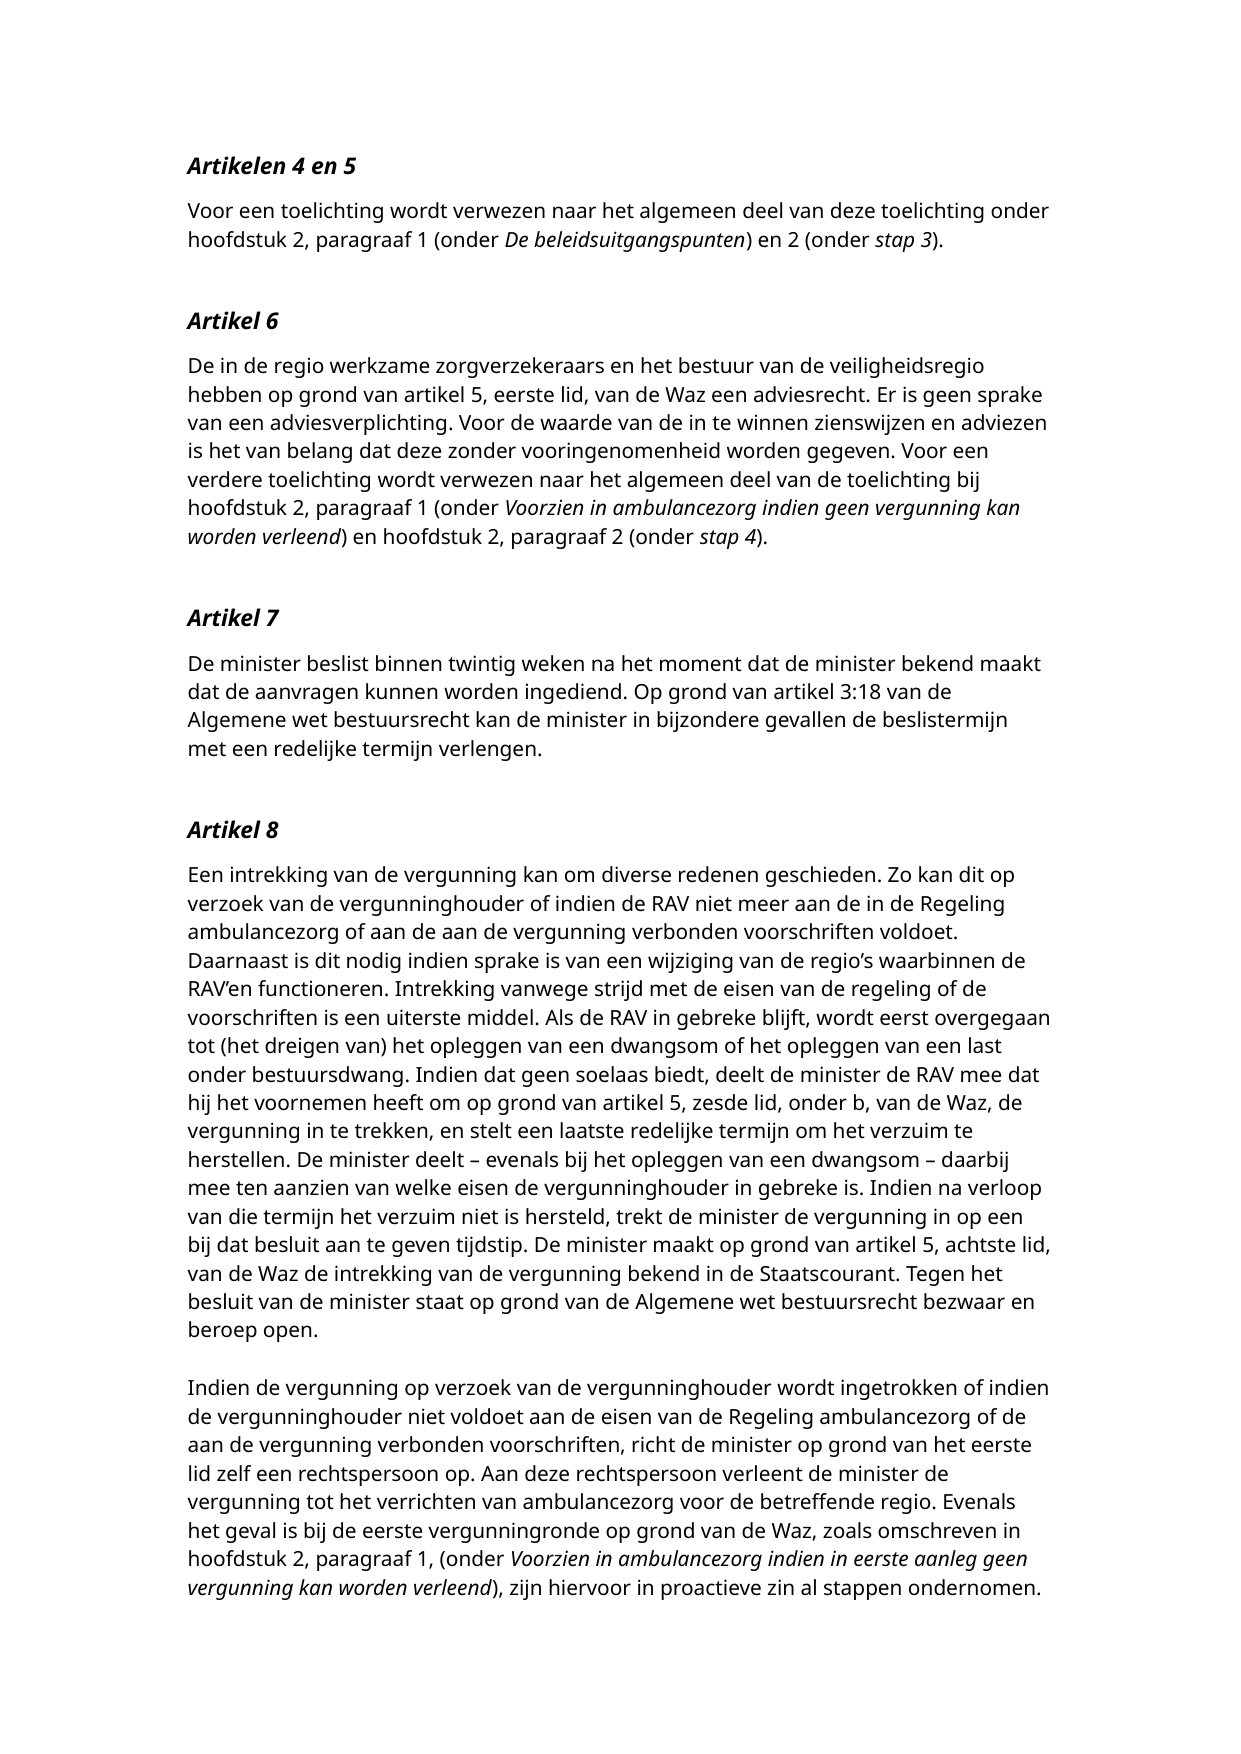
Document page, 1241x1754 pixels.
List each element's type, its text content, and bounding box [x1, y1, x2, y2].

subtitle Artikelen 4 en 5 [187, 150, 1053, 181]
subtitle Artikel 7 [187, 602, 1053, 634]
text Indien de vergunning op verzoek van de vergunninghouder wordt ingetrokken of indien de vergunninghouder niet voldoet aan de eisen van de Regeling ambulancezorg of de aan de vergunning verbonden voorschriften, richt de minister op grond van het eerste lid zelf een rechtspersoon op. Aan deze rechtspersoon verleent de minister de vergunning tot het verrichten van ambulancezorg voor de betreffende regio. Evenals het geval is bij de eerste vergunningronde op grond van de Waz, zoals omschreven in hoofdstuk 2, paragraaf 1, (onder Voorzien in ambulancezorg indien in eerste aanleg geen vergunning kan worden verleend), zijn hiervoor in proactieve zin al stappen ondernomen. [187, 1373, 1053, 1601]
text De in de regio werkzame zorgverzekeraars en het bestuur van de veiligheidsregio hebben op grond van artikel 5, eerste lid, van de Waz een adviesrecht. Er is geen sprake van een adviesverplichting. Voor de waarde van de in te winnen zienswijzen en adviezen is het van belang dat deze zonder vooringenomenheid worden gegeven. Voor een verdere toelichting wordt verwezen naar het algemeen deel van de toelichting bij hoofdstuk 2, paragraaf 1 (onder Voorzien in ambulancezorg indien geen vergunning kan worden verleend) en hoofdstuk 2, paragraaf 2 (onder stap 4). [187, 351, 1053, 550]
text Voor een toelichting wordt verwezen naar het algemeen deel van deze toelichting onder hoofdstuk 2, paragraaf 1 (onder De beleidsuitgangspunten) en 2 (onder stap 3). [187, 196, 1053, 253]
subtitle Artikel 6 [187, 305, 1053, 336]
subtitle Artikel 8 [187, 814, 1053, 846]
text Een intrekking van de vergunning kan om diverse redenen geschieden. Zo kan dit op verzoek van de vergunninghouder of indien de RAV niet meer aan de in de Regeling ambulancezorg of aan de aan de vergunning verbonden voorschriften voldoet. Daarnaast is dit nodig indien sprake is van een wijziging van de regio’s waarbinnen de RAV’en functioneren. Intrekking vanwege strijd met de eisen van de regeling of de voorschriften is een uiterste middel. Als de RAV in gebreke blijft, wordt eerst overgegaan tot (het dreigen van) het opleggen van een dwangsom of het opleggen van een last onder bestuursdwang. Indien dat geen soelaas biedt, deelt de minister de RAV mee dat hij het voornemen heeft om op grond van artikel 5, zesde lid, onder b, van de Waz, de vergunning in te trekken, en stelt een laatste redelijke termijn om het verzuim te herstellen. De minister deelt – evenals bij het opleggen van een dwangsom – daarbij mee ten aanzien van welke eisen de vergunninghouder in gebreke is. Indien na verloop van die termijn het verzuim niet is hersteld, trekt de minister de vergunning in op een bij dat besluit aan te geven tijdstip. De minister maakt op grond van artikel 5, achtste lid, van de Waz de intrekking van de vergunning bekend in de Staatscourant. Tegen het besluit van de minister staat op grond van de Algemene wet bestuursrecht bezwaar en beroep open. [187, 861, 1053, 1344]
text De minister beslist binnen twintig weken na het moment dat de minister bekend maakt dat de aanvragen kunnen worden ingediend. Op grond van artikel 3:18 van de Algemene wet bestuursrecht kan de minister in bijzondere gevallen de beslistermijn met een redelijke termijn verlengen. [187, 649, 1053, 762]
